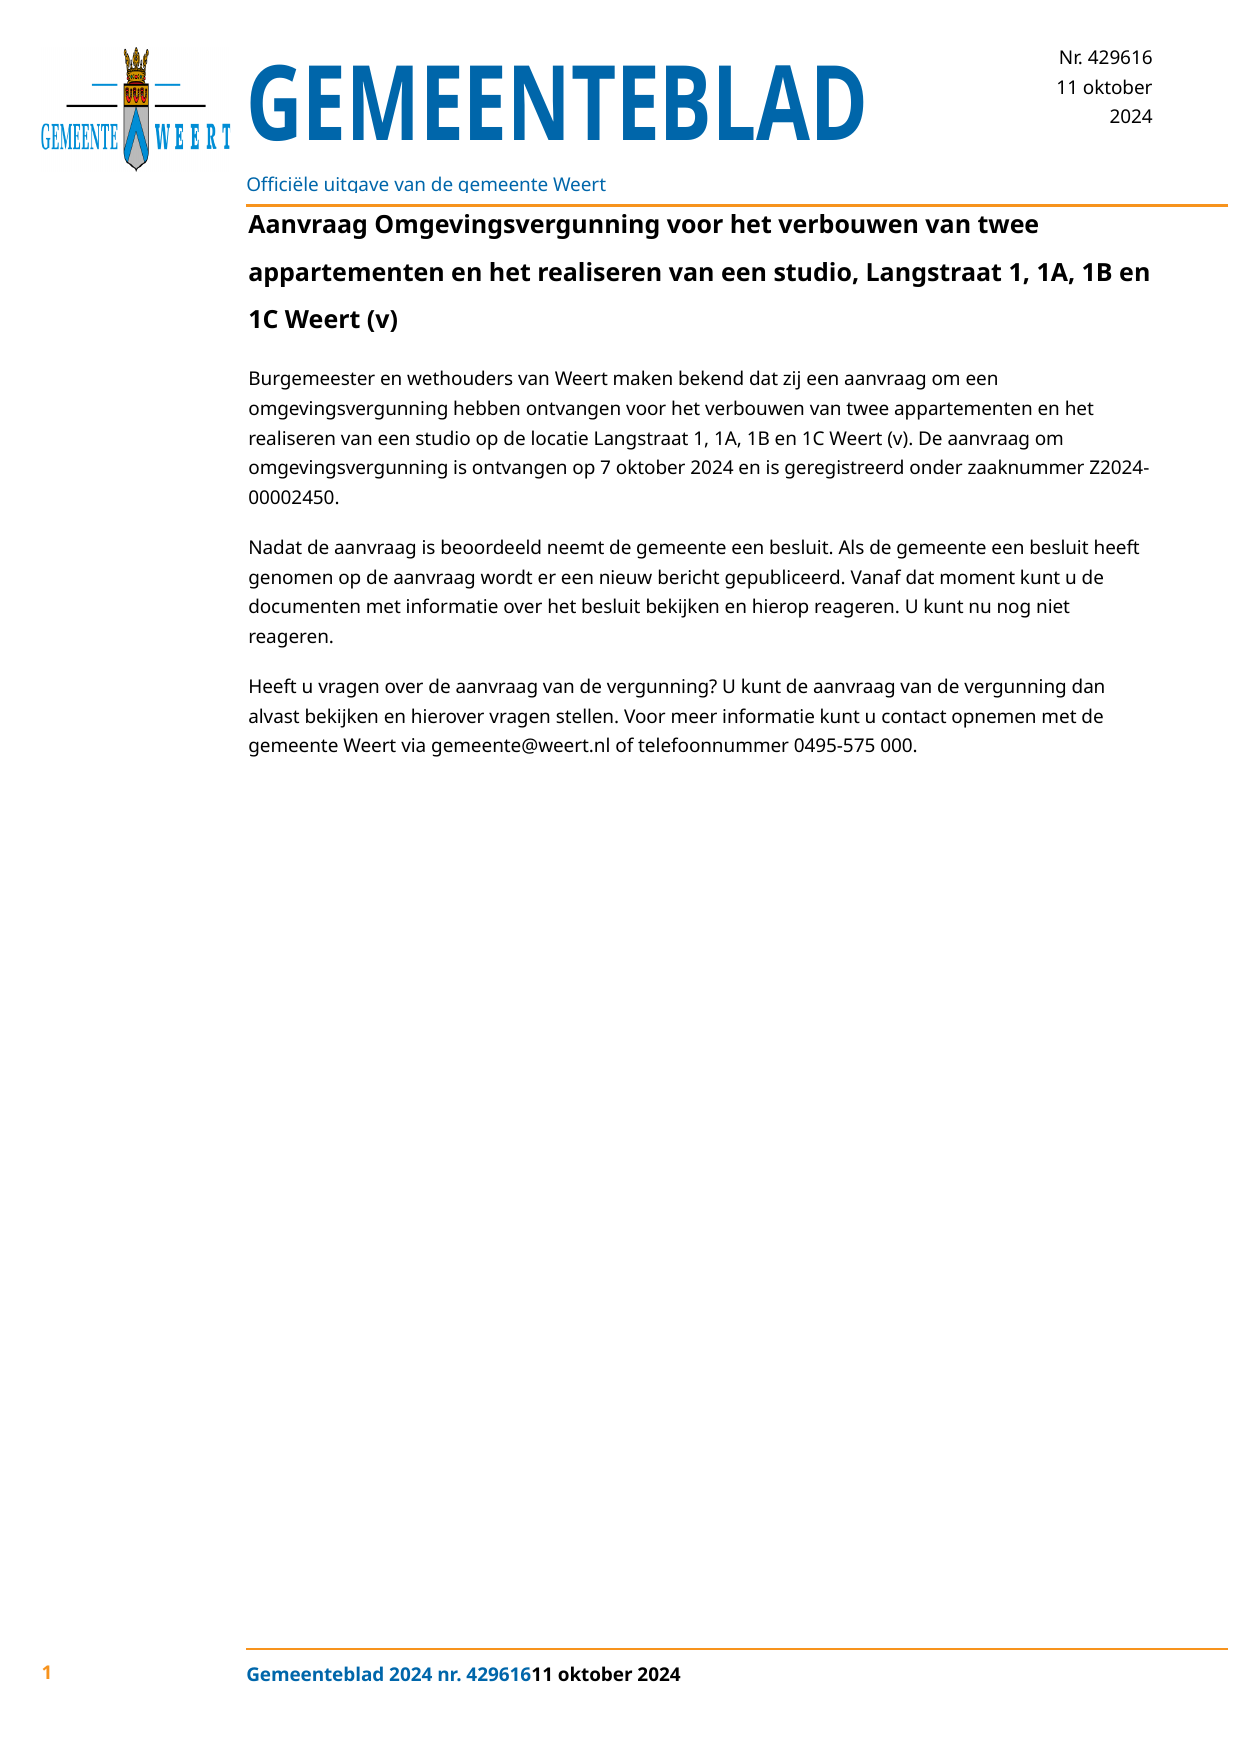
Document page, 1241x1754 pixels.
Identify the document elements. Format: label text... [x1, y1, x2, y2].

picture [41, 47, 231, 172]
text Aanvraag Omgevingsvergunning voor het verbouwen van twee appartementen en het realiseren van een studio, Langstraat 1, 1A, 1B en 1C Weert (v) [248, 207, 1152, 336]
text Burgemeester en wethouders van Weert maken bekend dat zij een aanvraag om een omgevingsvergunning hebben ontvangen voor het verbouwen van twee appartementen en het realiseren van een studio op de locatie Langstraat 1, 1A, 1B en 1C Weert (v). De aanvraag om omgevingsvergunning is ontvangen op 7 oktober 2024 en is geregistreerd onder zaaknummer Z2024-00002450. [248, 366, 1152, 509]
text Heeft u vragen over de aanvraag van de vergunning? U kunt de aanvraag van de vergunning dan alvast bekijken en hierover vragen stellen. Voor meer informatie kunt u contact opnemen met de gemeente Weert via gemeente@weert.nl of telefoonnummer 0495-575 000. [248, 673, 1152, 758]
text Nadat de aanvraag is beoordeeld neemt de gemeente een besluit. Als de gemeente een besluit heeft genomen op de aanvraag wordt er een nieuw bericht gepubliceerd. Vanaf dat moment kunt u de documenten met informatie over het besluit bekijken en hierop reageren. U kunt nu nog niet reageren. [248, 534, 1152, 649]
